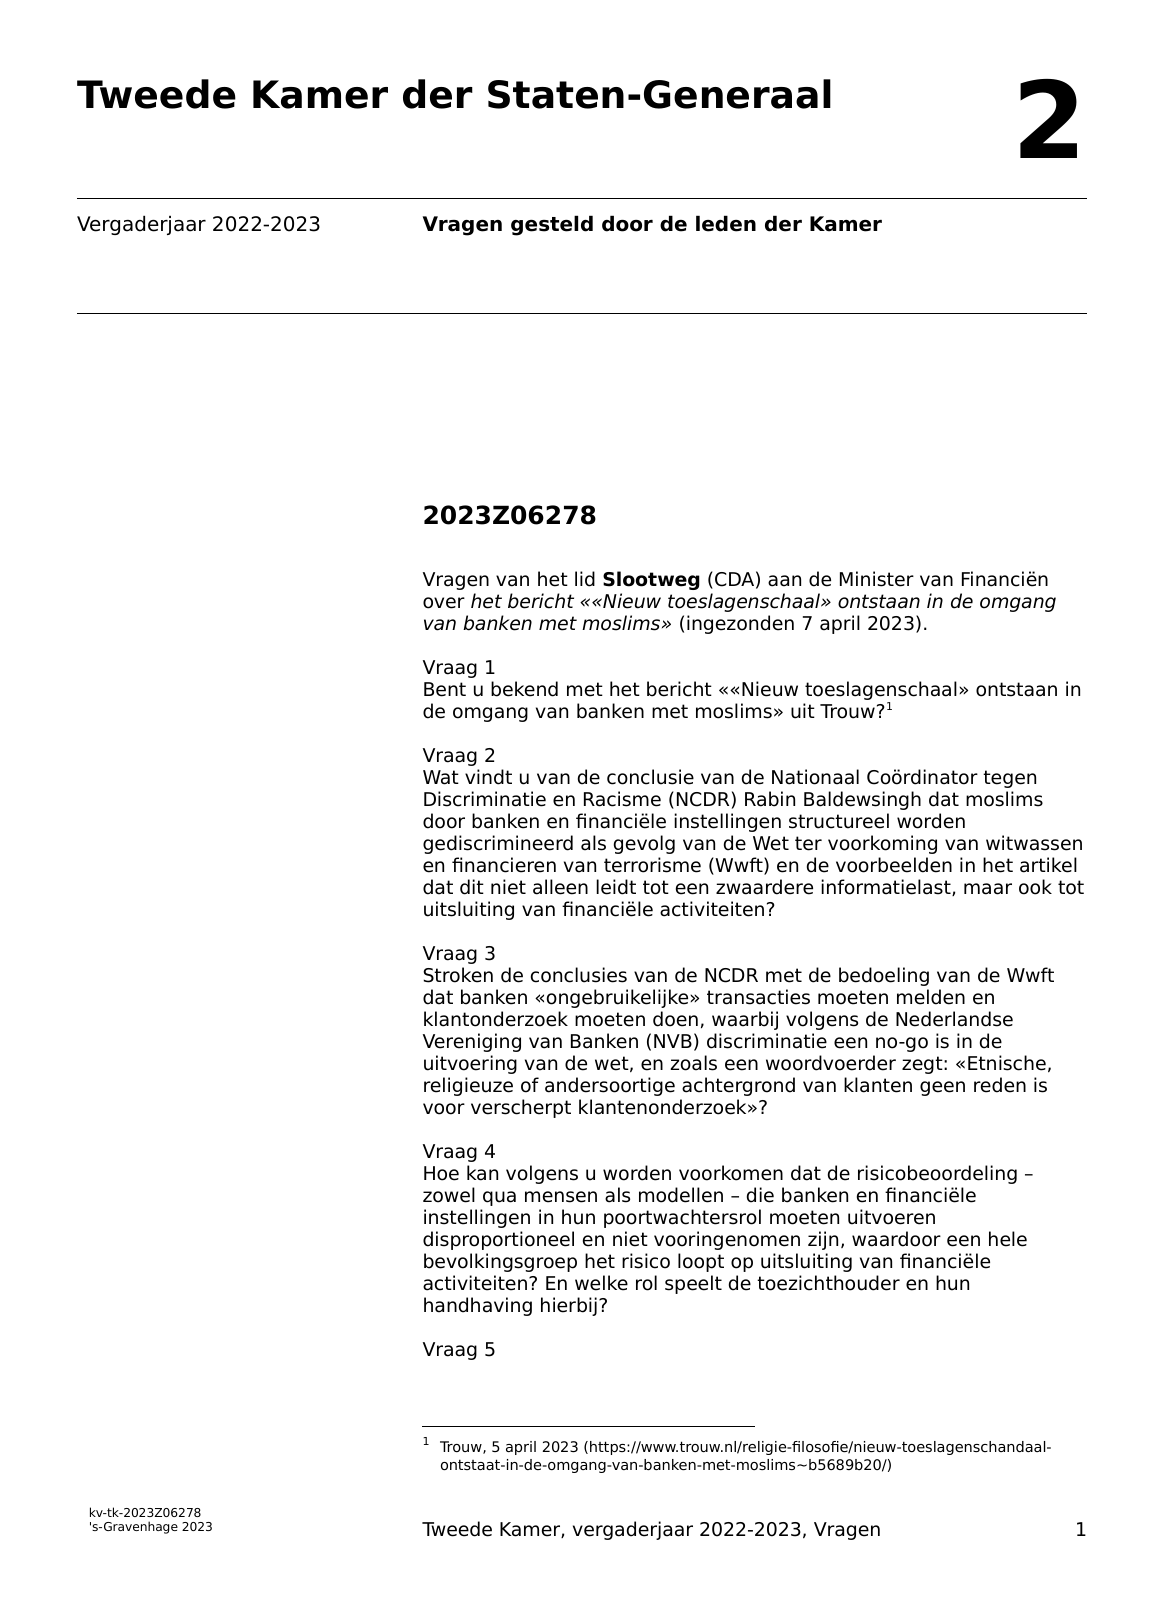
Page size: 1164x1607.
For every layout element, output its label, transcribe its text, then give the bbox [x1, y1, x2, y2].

text kv-tk-2023Z06278 [88, 1506, 323, 1520]
text Vraag 2 [422, 745, 1087, 767]
text Vraag 3 [422, 943, 1087, 965]
text 2023Z06278 [422, 501, 1087, 531]
text Bent u bekend met het bericht ««Nieuw toeslagenschaal» ontstaan in de omgang van banken met moslims» uit Trouw? [422, 679, 1087, 723]
text 's-Gravenhage 2023 [88, 1520, 323, 1534]
text Vraag 1 [422, 657, 1087, 679]
text Hoe kan volgens u worden voorkomen dat de risicobeoordeling – zowel qua mensen als modellen – die banken en financiële instellingen in hun poortwachtersrol moeten uitvoeren disproportioneel en niet vooringenomen zijn, waardoor een hele bevolkingsgroep het risico loopt op uitsluiting van financiële activiteiten? En welke rol speelt de toezichthouder en hun handhaving hierbij? [422, 1163, 1087, 1317]
table_header 2 [886, 59, 1087, 198]
table_header Tweede Kamer der Staten-Generaal [77, 59, 886, 198]
text Vraag 5 [422, 1339, 1087, 1361]
text Stroken de conclusies van de NCDR met de bedoeling van de Wwft dat banken «ongebruikelijke» transacties moeten melden en klantonderzoek moeten doen, waarbij volgens de Nederlandse Vereniging van Banken (NVB) discriminatie een no-go is in de uitvoering van de wet, en zoals een woordvoerder zegt: «Etnische, religieuze of andersoortige achtergrond van klanten geen reden is voor verscherpt klantenonderzoek»? [422, 965, 1087, 1119]
text Trouw, 5 april 2023 (https://www.trouw.nl/religie-filosofie/nieuw-toeslagenschandaal-ontstaat-in-de-omgang-van-banken-met-moslims~b5689b20/) [422, 1435, 1087, 1474]
table_cell Vragen gesteld door de leden der Kamer [422, 199, 1087, 313]
text Vragen van het lid Slootweg (CDA) aan de Minister van Financiën over het bericht ««Nieuw toeslagenschaal» ontstaan in de omgang van banken met moslims» (ingezonden 7 april 2023). [422, 569, 1087, 635]
table_cell Vergaderjaar 2022-2023 [77, 199, 422, 313]
text Vraag 4 [422, 1141, 1087, 1163]
text Wat vindt u van de conclusie van de Nationaal Coördinator tegen Discriminatie en Racisme (NCDR) Rabin Baldewsingh dat moslims door banken en financiële instellingen structureel worden gediscrimineerd als gevolg van de Wet ter voorkoming van witwassen en financieren van terrorisme (Wwft) en de voorbeelden in het artikel dat dit niet alleen leidt tot een zwaardere informatielast, maar ook tot uitsluiting van financiële activiteiten? [422, 767, 1087, 921]
